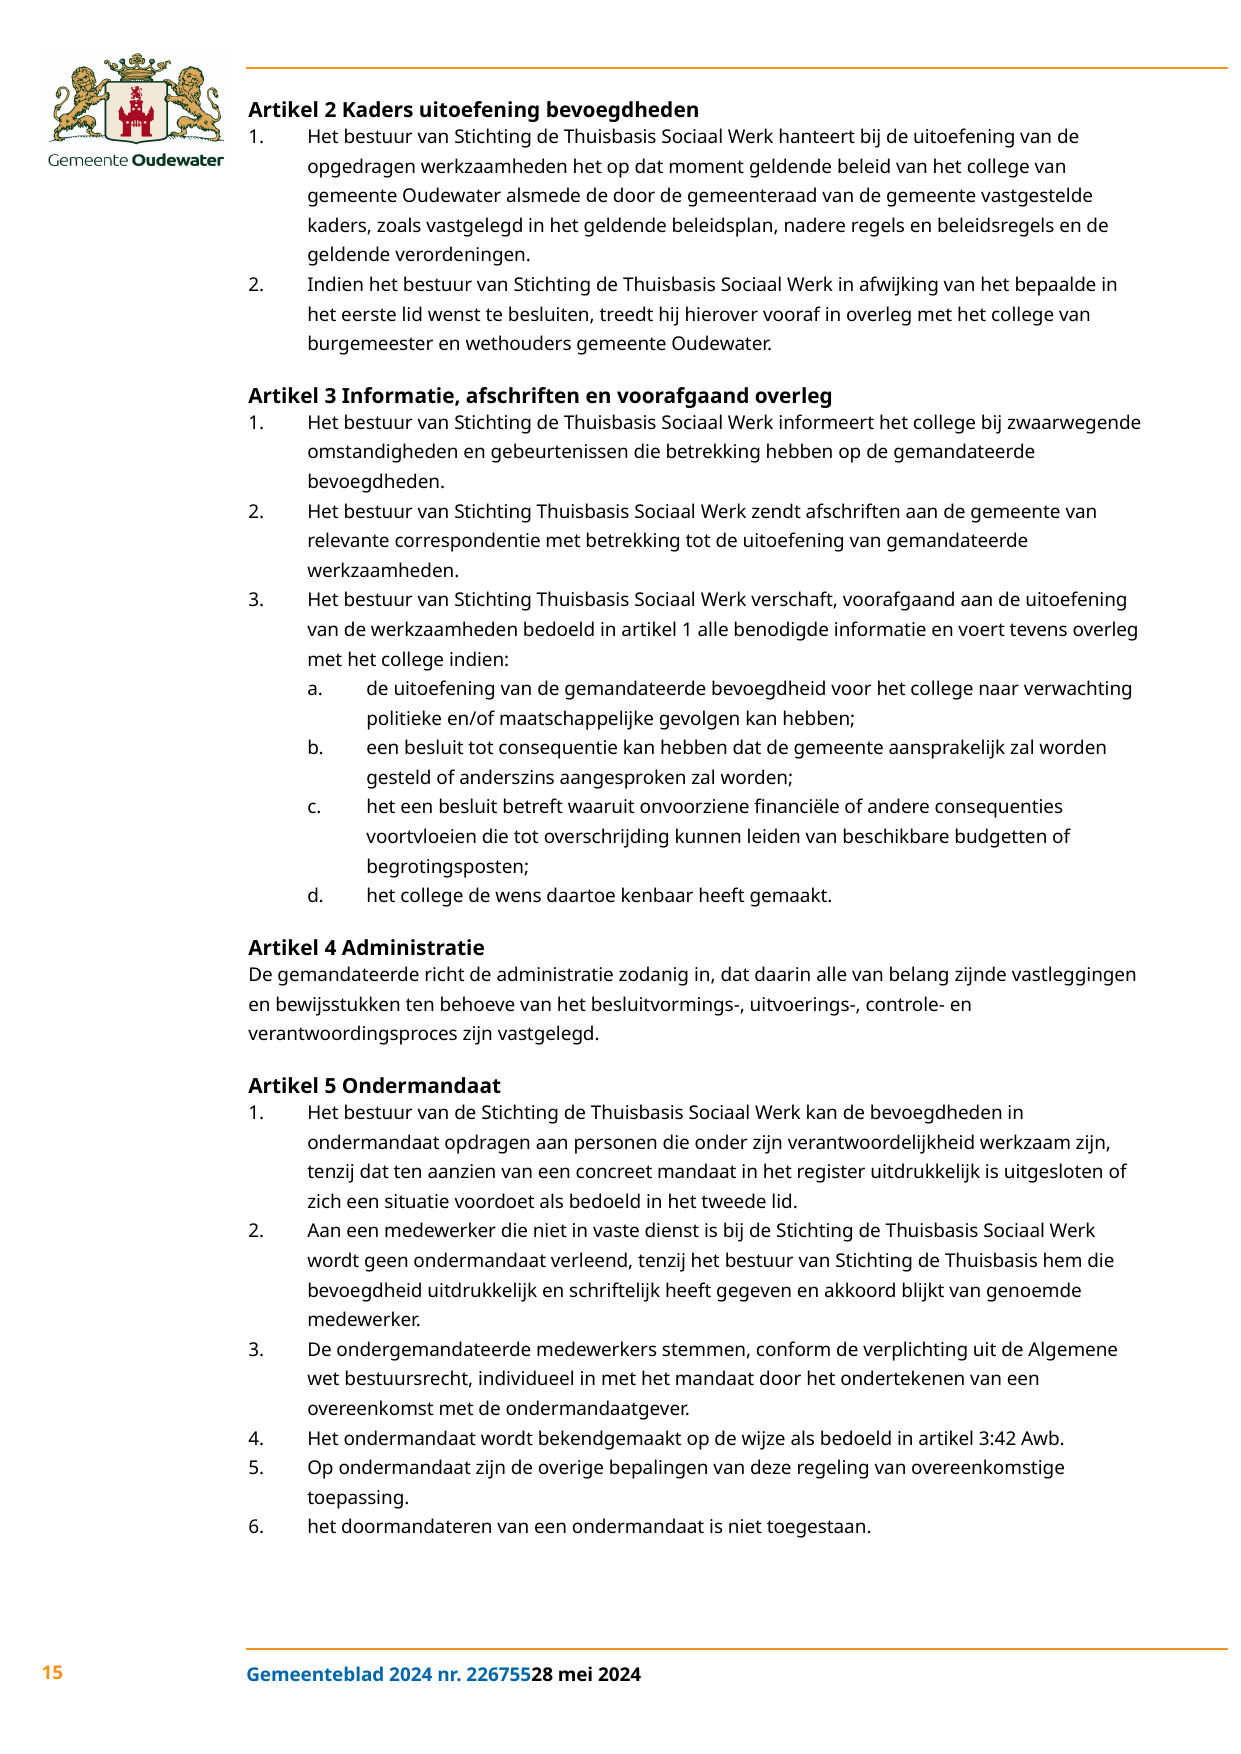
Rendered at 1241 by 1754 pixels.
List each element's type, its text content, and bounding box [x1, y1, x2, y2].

text Artikel 2 Kaders uitoefening bevoegdheden [248, 95, 1152, 123]
list Aan een medewerker die niet in vaste dienst is bij de Stichting de Thuisbasis Sociaal Werk wordt geen ondermandaat verleend, tenzij het bestuur van Stichting de Thuisbasis hem die bevoegdheid uitdrukkelijk en schriftelijk heeft gegeven en akkoord blijkt van genoemde medewerker. [248, 1218, 1152, 1332]
text De gemandateerde richt de administratie zodanig in, dat daarin alle van belang zijnde vastleggingen en bewijsstukken ten behoeve van het besluitvormings-, uitvoerings-, controle- en verantwoordingsproces zijn vastgelegd. [248, 961, 1152, 1046]
list Het bestuur van Stichting de Thuisbasis Sociaal Werk hanteert bij de uitoefening van de opgedragen werkzaamheden het op dat moment geldende beleid van het college van gemeente Oudewater alsmede de door de gemeenteraad van de gemeente vastgestelde kaders, zoals vastgelegd in het geldende beleidsplan, nadere regels en beleidsregels en de geldende verordeningen. [248, 123, 1152, 267]
text Artikel 5 Ondermandaat [248, 1071, 1152, 1099]
list het een besluit betreft waaruit onvoorziene financiële of andere consequenties voortvloeien die tot overschrijding kunnen leiden van beschikbare budgetten of begrotingsposten; [307, 794, 1152, 879]
list Het bestuur van Stichting de Thuisbasis Sociaal Werk informeert het college bij zwaarwegende omstandigheden en gebeurtenissen die betrekking hebben op de gemandateerde bevoegdheden. [248, 409, 1152, 494]
list De ondergemandateerde medewerkers stemmen, conform de verplichting uit de Algemene wet bestuursrecht, individueel in met het mandaat door het ondertekenen van een overeenkomst met de ondermandaatgever. [248, 1336, 1152, 1421]
list Op ondermandaat zijn de overige bepalingen van deze regeling van overeenkomstige toepassing. [248, 1454, 1152, 1510]
list het college de wens daartoe kenbaar heeft gemaakt. [307, 882, 1152, 908]
text Artikel 4 Administratie [248, 933, 1152, 961]
list Het bestuur van Stichting Thuisbasis Sociaal Werk zendt afschriften aan de gemeente van relevante correspondentie met betrekking tot de uitoefening van gemandateerde werkzaamheden. [248, 498, 1152, 583]
list Indien het bestuur van Stichting de Thuisbasis Sociaal Werk in afwijking van het bepaalde in het eerste lid wenst te besluiten, treedt hij hierover vooraf in overleg met het college van burgemeester en wethouders gemeente Oudewater. [248, 271, 1152, 356]
list het doormandateren van een ondermandaat is niet toegestaan. [248, 1513, 1152, 1539]
list de uitoefening van de gemandateerde bevoegdheid voor het college naar verwachting politieke en/of maatschappelijke gevolgen kan hebben; [307, 675, 1152, 731]
text Artikel 3 Informatie, afschriften en voorafgaand overleg [248, 381, 1152, 409]
list Het ondermandaat wordt bekendgemaakt op de wijze als bedoeld in artikel 3:42 Awb. [248, 1425, 1152, 1451]
picture [41, 47, 231, 172]
list Het bestuur van Stichting Thuisbasis Sociaal Werk verschaft, voorafgaand aan de uitoefening van de werkzaamheden bedoeld in artikel 1 alle benodigde informatie en voert tevens overleg met het college indien: [248, 587, 1152, 672]
list een besluit tot consequentie kan hebben dat de gemeente aansprakelijk zal worden gesteld of anderszins aangesproken zal worden; [307, 734, 1152, 790]
list Het bestuur van de Stichting de Thuisbasis Sociaal Werk kan de bevoegdheden in ondermandaat opdragen aan personen die onder zijn verantwoordelijkheid werkzaam zijn, tenzij dat ten aanzien van een concreet mandaat in het register uitdrukkelijk is uitgesloten of zich een situatie voordoet als bedoeld in het tweede lid. [248, 1099, 1152, 1214]
